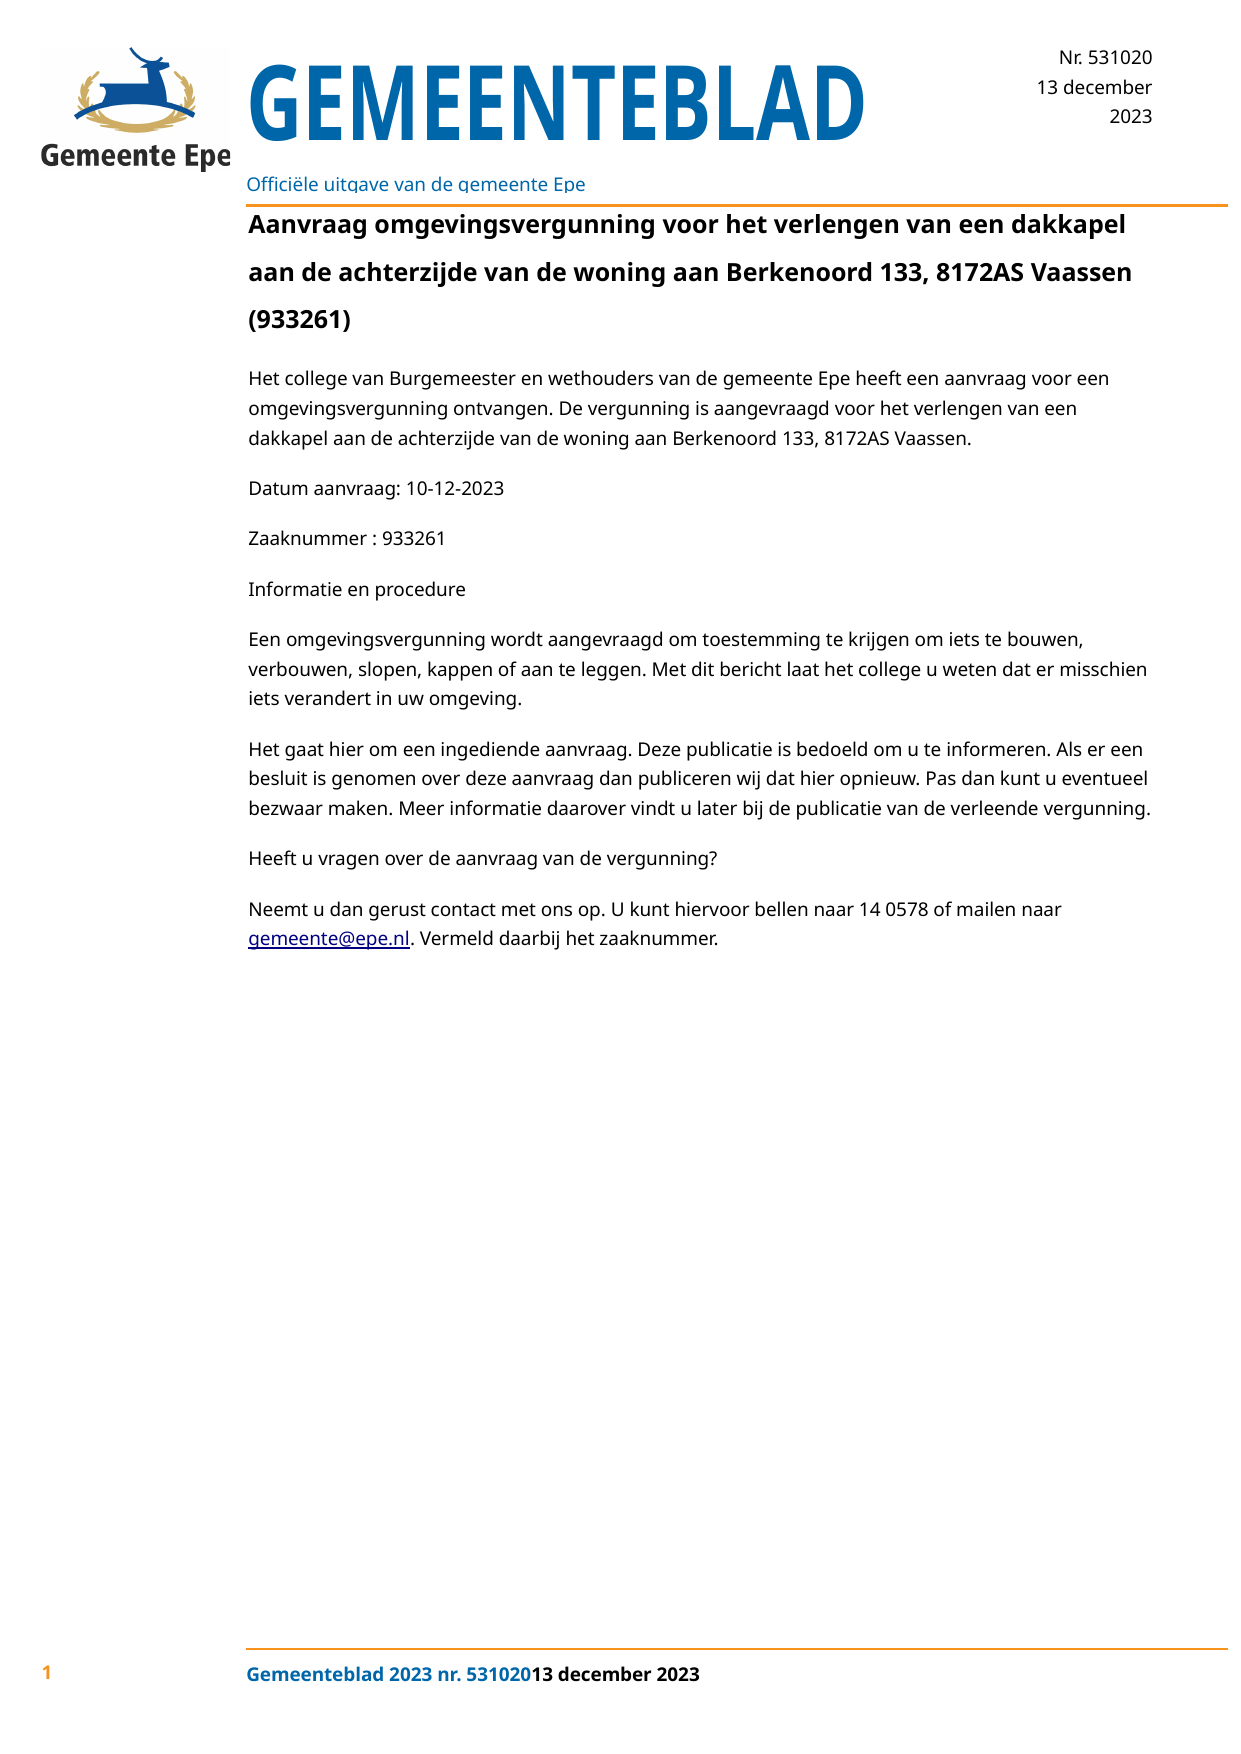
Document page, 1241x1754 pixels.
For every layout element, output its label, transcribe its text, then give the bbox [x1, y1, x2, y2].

text Een omgevingsvergunning wordt aangevraagd om toestemming te krijgen om iets te bouwen, verbouwen, slopen, kappen of aan te leggen. Met dit bericht laat het college u weten dat er misschien iets verandert in uw omgeving. [248, 626, 1152, 711]
text Zaaknummer : 933261 [248, 526, 1152, 551]
text Datum aanvraag: 10-12-2023 [248, 475, 1152, 501]
text Neemt u dan gerust contact met ons op. U kunt hiervoor bellen naar 14 0578 of mailen naar gemeente@epe.nl. Vermeld daarbij het zaaknummer. [248, 896, 1152, 951]
text Heeft u vragen over de aanvraag van de vergunning? [248, 846, 1152, 871]
text Het gaat hier om een ingediende aanvraag. Deze publicatie is bedoeld om u te informeren. Als er een besluit is genomen over deze aanvraag dan publiceren wij dat hier opnieuw. Pas dan kunt u eventueel bezwaar maken. Meer informatie daarover vindt u later bij de publicatie van de verleende vergunning. [248, 736, 1152, 821]
text Het college van Burgemeester en wethouders van de gemeente Epe heeft een aanvraag voor een omgevingsvergunning ontvangen. De vergunning is aangevraagd voor het verlengen van een dakkapel aan de achterzijde van de woning aan Berkenoord 133, 8172AS Vaassen. [248, 366, 1152, 450]
text Informatie en procedure [248, 576, 1152, 602]
picture [41, 47, 231, 172]
text Aanvraag omgevingsvergunning voor het verlengen van een dakkapel aan de achterzijde van de woning aan Berkenoord 133, 8172AS Vaassen (933261) [248, 207, 1152, 336]
